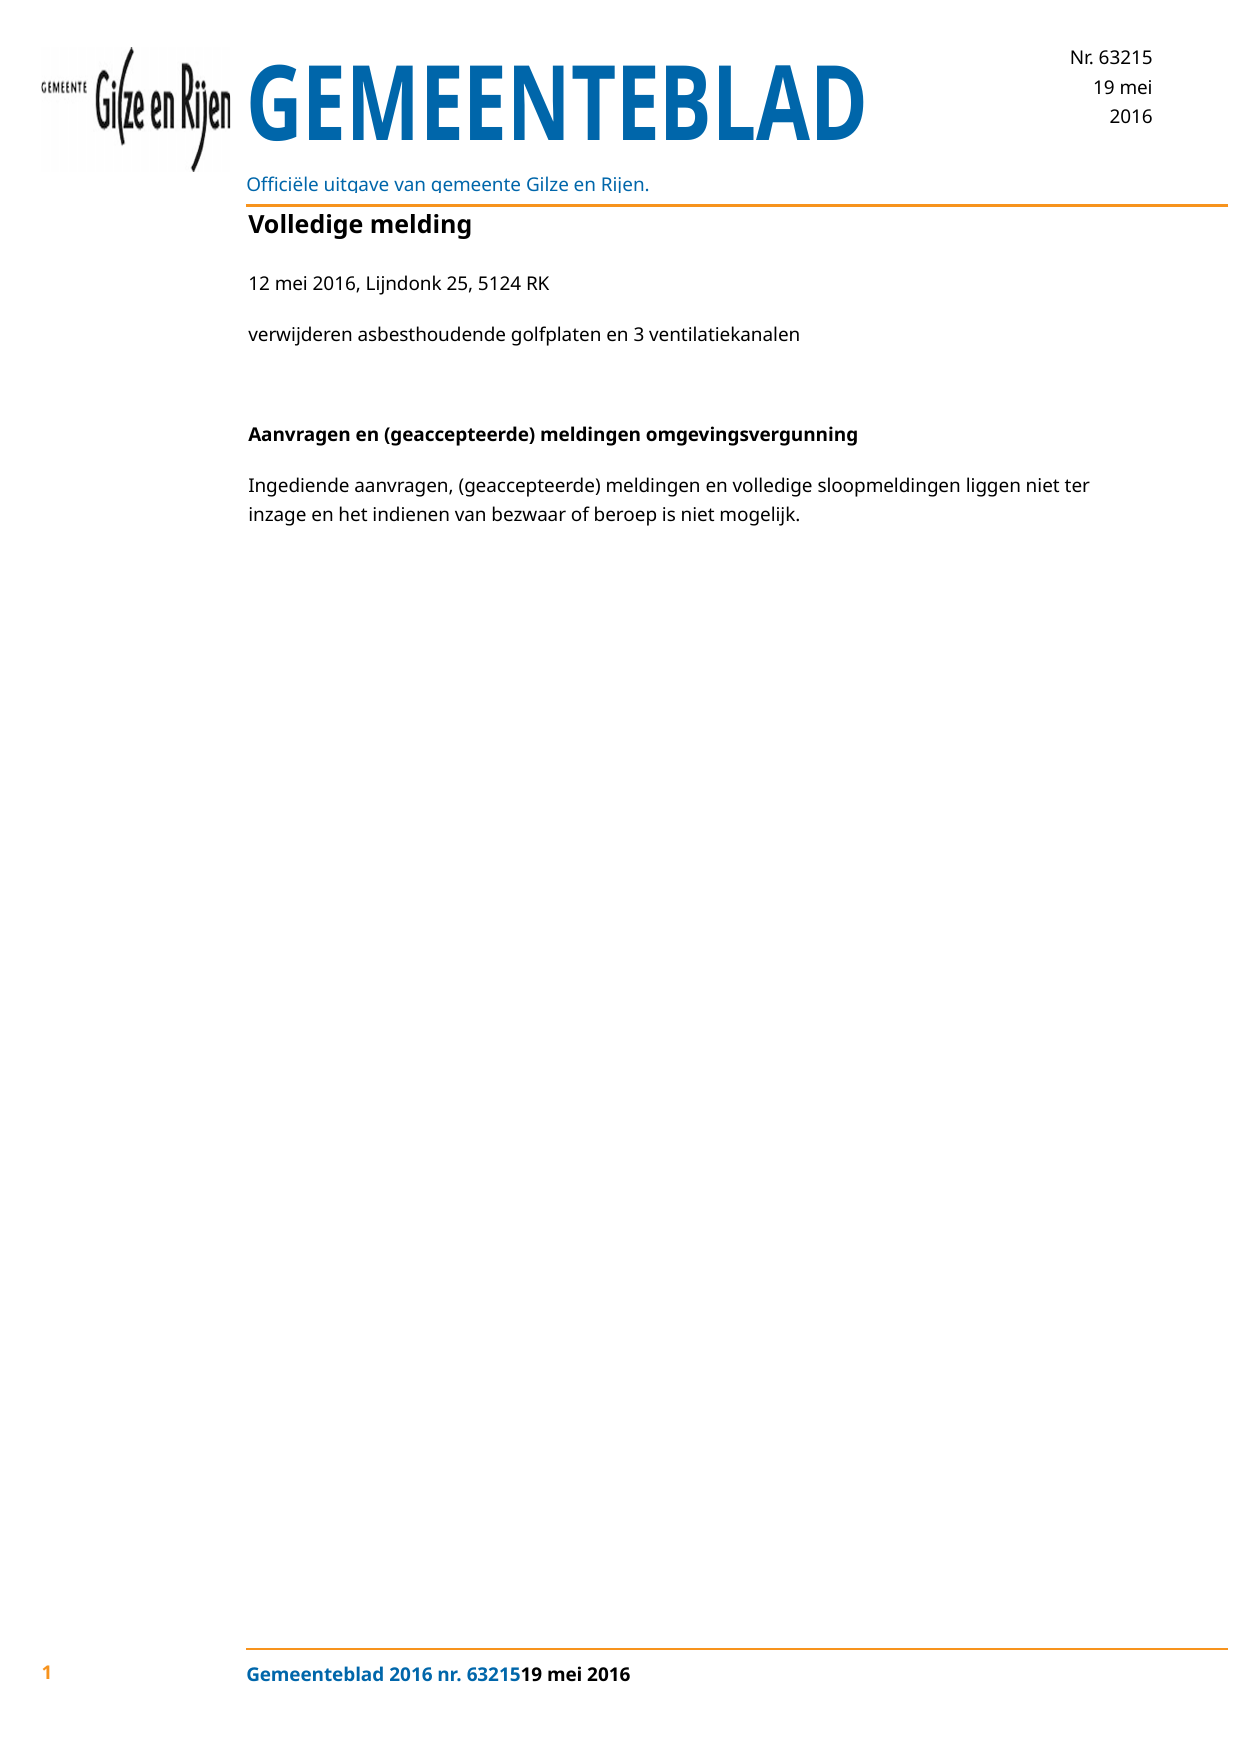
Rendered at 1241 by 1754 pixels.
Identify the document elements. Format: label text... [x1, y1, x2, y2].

text Volledige melding [248, 207, 1152, 241]
text verwijderen asbesthoudende golfplaten en 3 ventilatiekanalen [248, 321, 1152, 346]
text 12 mei 2016, Lijndonk 25, 5124 RK [248, 270, 1152, 296]
picture [41, 47, 231, 172]
text Aanvragen en (geaccepteerde) meldingen omgevingsvergunning [248, 422, 1152, 447]
text Ingediende aanvragen, (geaccepteerde) meldingen en volledige sloopmeldingen liggen niet ter inzage en het indienen van bezwaar of beroep is niet mogelijk. [248, 472, 1152, 527]
